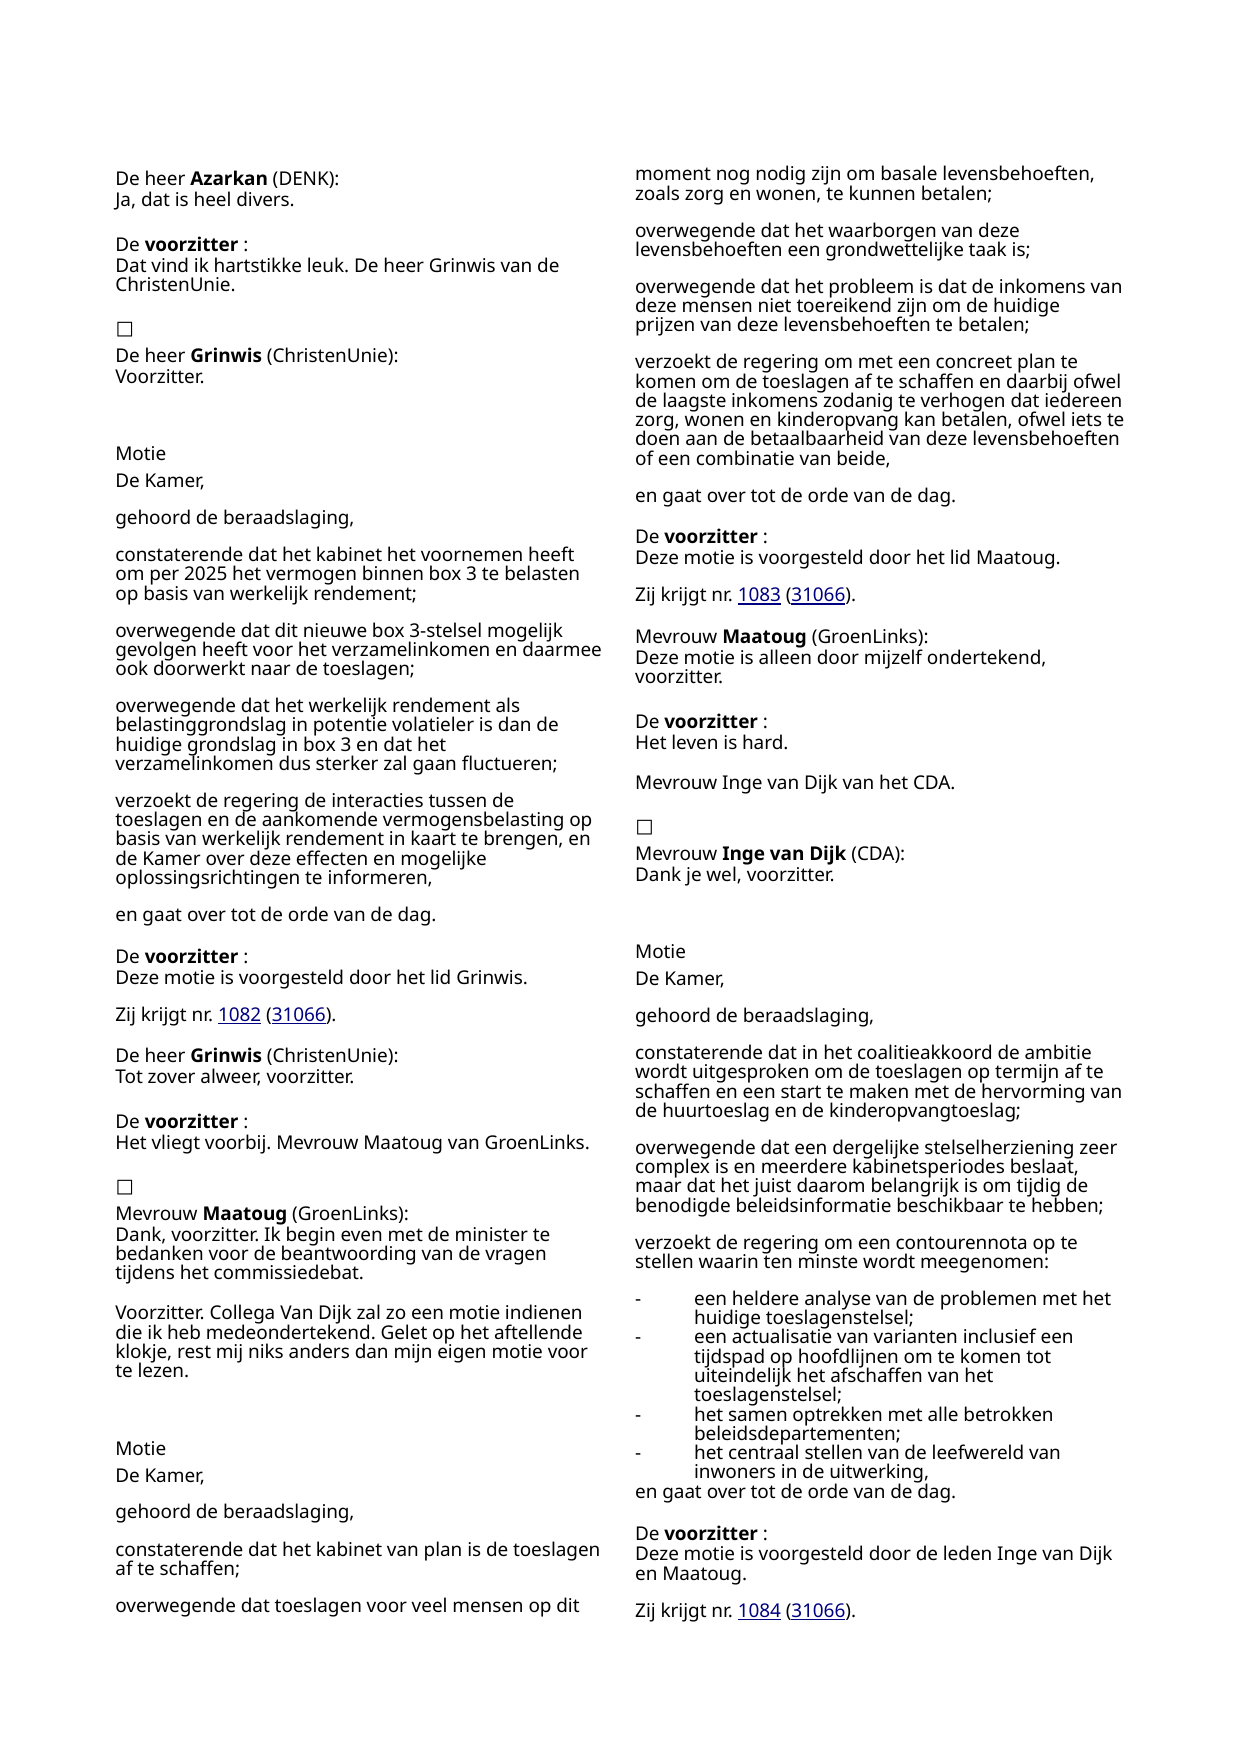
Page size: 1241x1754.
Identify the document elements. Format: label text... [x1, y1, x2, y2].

text ⬜ [115, 1174, 605, 1200]
text Het leven is hard. [635, 734, 1125, 753]
text ⬜ [635, 814, 1125, 840]
text De heer Azarkan (DENK): [115, 165, 605, 191]
text Tot zover alweer, voorzitter. [115, 1068, 605, 1088]
text De voorzitter : [635, 1520, 1125, 1545]
text De voorzitter : [115, 231, 605, 257]
text overwegende dat toeslagen voor veel mensen op dit [115, 1597, 605, 1616]
text De voorzitter : [115, 1108, 605, 1134]
text Ja, dat is heel divers. [115, 191, 605, 210]
text verzoekt de regering de interacties tussen de toeslagen en de aankomende vermogensbelasting op basis van werkelijk rendement in kaart te brengen, en de Kamer over deze effecten en mogelijke oplossingsrichtingen te informeren, [115, 792, 605, 888]
text verzoekt de regering om een contourennota op te stellen waarin ten minste wordt meegenomen: [635, 1234, 1125, 1272]
text Deze motie is alleen door mijzelf ondertekend, voorzitter. [635, 649, 1125, 688]
text gehoord de beraadslaging, [115, 1503, 605, 1523]
text overwegende dat het waarborgen van deze levensbehoeften een grondwettelijke taak is; [635, 222, 1125, 260]
text Zij krijgt nr. 1082 (31066). [115, 1006, 605, 1025]
text Voorzitter. Collega Van Dijk zal zo een motie indienen die ik heb medeondertekend. Gelet op het aftellende klokje, rest mij niks anders dan mijn eigen motie voor te lezen. [115, 1304, 605, 1381]
text gehoord de beraadslaging, [115, 509, 605, 528]
text Dank, voorzitter. Ik begin even met de minister te bedanken voor de beantwoording van de vragen tijdens het commissiedebat. [115, 1226, 605, 1284]
text Mevrouw Inge van Dijk (CDA): [635, 840, 1125, 866]
list een heldere analyse van de problemen met het huidige toeslagenstelsel; [635, 1290, 1125, 1328]
list het samen optrekken met alle betrokken beleidsdepartementen; [635, 1406, 1125, 1444]
text Deze motie is voorgesteld door de leden Inge van Dijk en Maatoug. [635, 1545, 1125, 1584]
list een actualisatie van varianten inclusief een tijdspad op hoofdlijnen om te komen tot uiteindelijk het afschaffen van het toeslagenstelsel; [635, 1328, 1125, 1406]
text Deze motie is voorgesteld door het lid Grinwis. [115, 969, 605, 988]
text De Kamer, [115, 1467, 605, 1486]
text Het vliegt voorbij. Mevrouw Maatoug van GroenLinks. [115, 1134, 605, 1153]
text De voorzitter : [635, 524, 1125, 549]
text verzoekt de regering om met een concreet plan te komen om de toeslagen af te schaffen en daarbij ofwel de laagste inkomens zodanig te verhogen dat iedereen zorg, wonen en kinderopvang kan betalen, ofwel iets te doen aan de betaalbaarheid van deze levensbehoeften of een combinatie van beide, [635, 353, 1125, 469]
text constaterende dat het kabinet het voornemen heeft om per 2025 het vermogen binnen box 3 te belasten op basis van werkelijk rendement; [115, 546, 605, 604]
text Motie [115, 440, 605, 466]
text moment nog nodig zijn om basale levensbehoeften, zoals zorg en wonen, te kunnen betalen; [635, 165, 1125, 204]
text en gaat over tot de orde van de dag. [635, 487, 1125, 506]
text Deze motie is voorgesteld door het lid Maatoug. [635, 549, 1125, 569]
text en gaat over tot de orde van de dag. [115, 906, 605, 925]
text Mevrouw Maatoug (GroenLinks): [635, 623, 1125, 649]
text De Kamer, [635, 970, 1125, 989]
text De heer Grinwis (ChristenUnie): [115, 1043, 605, 1068]
text constaterende dat het kabinet van plan is de toeslagen af te schaffen; [115, 1541, 605, 1579]
text De Kamer, [115, 472, 605, 491]
text ⬜ [115, 316, 605, 342]
text Mevrouw Maatoug (GroenLinks): [115, 1200, 605, 1226]
text Motie [115, 1435, 605, 1461]
text Mevrouw Inge van Dijk van het CDA. [635, 774, 1125, 793]
text Dat vind ik hartstikke leuk. De heer Grinwis van de ChristenUnie. [115, 257, 605, 295]
text Motie [635, 938, 1125, 964]
text Voorzitter. [115, 368, 605, 387]
text De voorzitter : [115, 943, 605, 969]
text Zij krijgt nr. 1084 (31066). [635, 1602, 1125, 1621]
text Dank je wel, voorzitter. [635, 866, 1125, 885]
text overwegende dat het probleem is dat de inkomens van deze mensen niet toereikend zijn om de huidige prijzen van deze levensbehoeften te betalen; [635, 278, 1125, 336]
text constaterende dat in het coalitieakkoord de ambitie wordt uitgesproken om de toeslagen op termijn af te schaffen en een start te maken met de hervorming van de huurtoeslag en de kinderopvangtoeslag; [635, 1044, 1125, 1121]
text overwegende dat het werkelijk rendement als belastinggrondslag in potentie volatieler is dan de huidige grondslag in box 3 en dat het verzamelinkomen dus sterker zal gaan fluctueren; [115, 697, 605, 774]
text De voorzitter : [635, 708, 1125, 734]
text De heer Grinwis (ChristenUnie): [115, 342, 605, 368]
text overwegende dat een dergelijke stelselherziening zeer complex is en meerdere kabinetsperiodes beslaat, maar dat het juist daarom belangrijk is om tijdig de benodigde beleidsinformatie beschikbaar te hebben; [635, 1139, 1125, 1216]
text en gaat over tot de orde van de dag. [635, 1483, 1125, 1502]
list het centraal stellen van de leefwereld van inwoners in de uitwerking, [635, 1444, 1125, 1483]
text Zij krijgt nr. 1083 (31066). [635, 586, 1125, 606]
text overwegende dat dit nieuwe box 3-stelsel mogelijk gevolgen heeft voor het verzamelinkomen en daarmee ook doorwerkt naar de toeslagen; [115, 622, 605, 679]
text gehoord de beraadslaging, [635, 1007, 1125, 1026]
